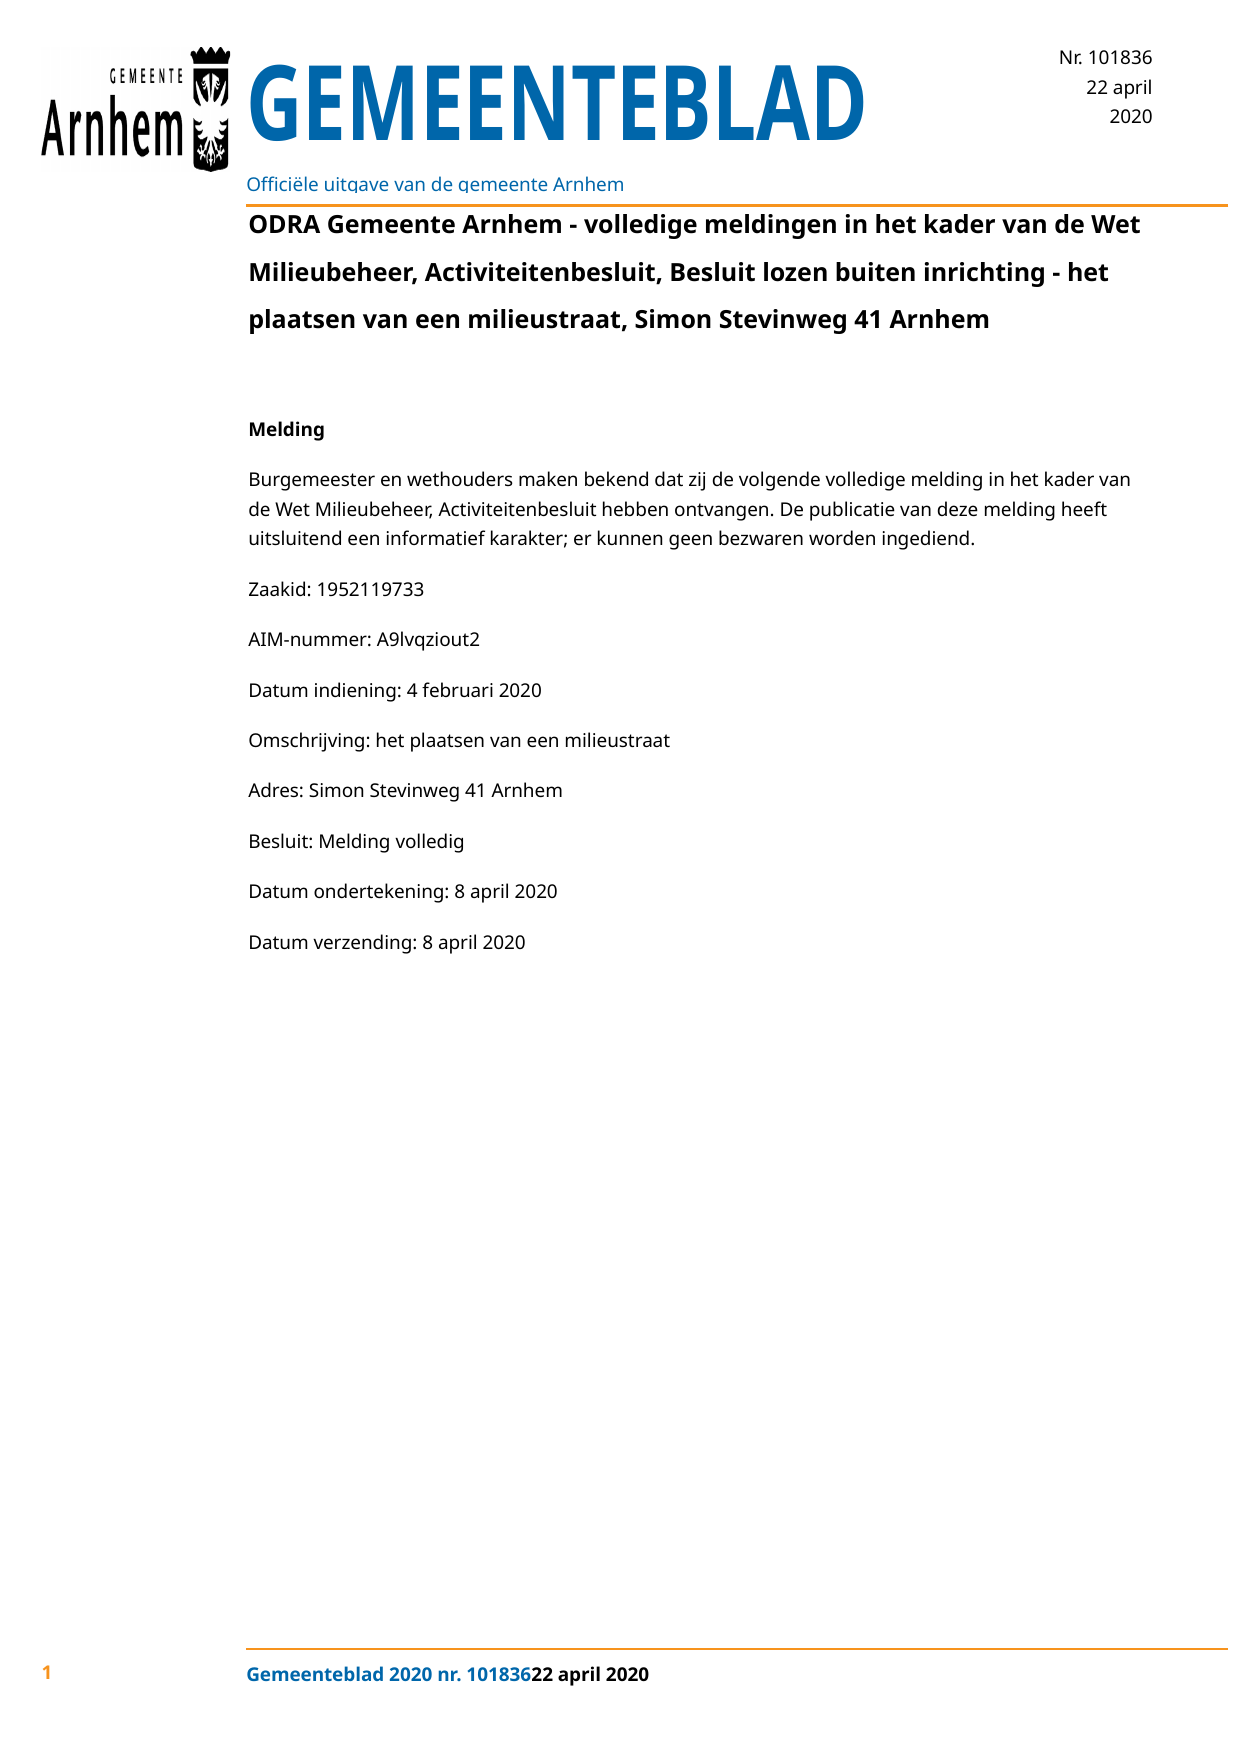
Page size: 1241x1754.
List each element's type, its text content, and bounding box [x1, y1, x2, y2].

text AIM-nummer: A9lvqziout2 [248, 626, 1152, 652]
picture [41, 47, 231, 172]
text ODRA Gemeente Arnhem - volledige meldingen in het kader van de Wet Milieubeheer, Activiteitenbesluit, Besluit lozen buiten inrichting - het plaatsen van een milieustraat, Simon Stevinweg 41 Arnhem [248, 207, 1152, 336]
text Omschrijving: het plaatsen van een milieustraat [248, 727, 1152, 753]
text Datum indiening: 4 februari 2020 [248, 677, 1152, 702]
text Datum ondertekening: 8 april 2020 [248, 878, 1152, 904]
text Zaakid: 1952119733 [248, 576, 1152, 602]
text Melding [248, 416, 1152, 442]
text Adres: Simon Stevinweg 41 Arnhem [248, 778, 1152, 803]
text Besluit: Melding volledig [248, 828, 1152, 854]
text Burgemeester en wethouders maken bekend dat zij de volgende volledige melding in het kader van de Wet Milieubeheer, Activiteitenbesluit hebben ontvangen. De publicatie van deze melding heeft uitsluitend een informatief karakter; er kunnen geen bezwaren worden ingediend. [248, 466, 1152, 551]
text Datum verzending: 8 april 2020 [248, 929, 1152, 954]
